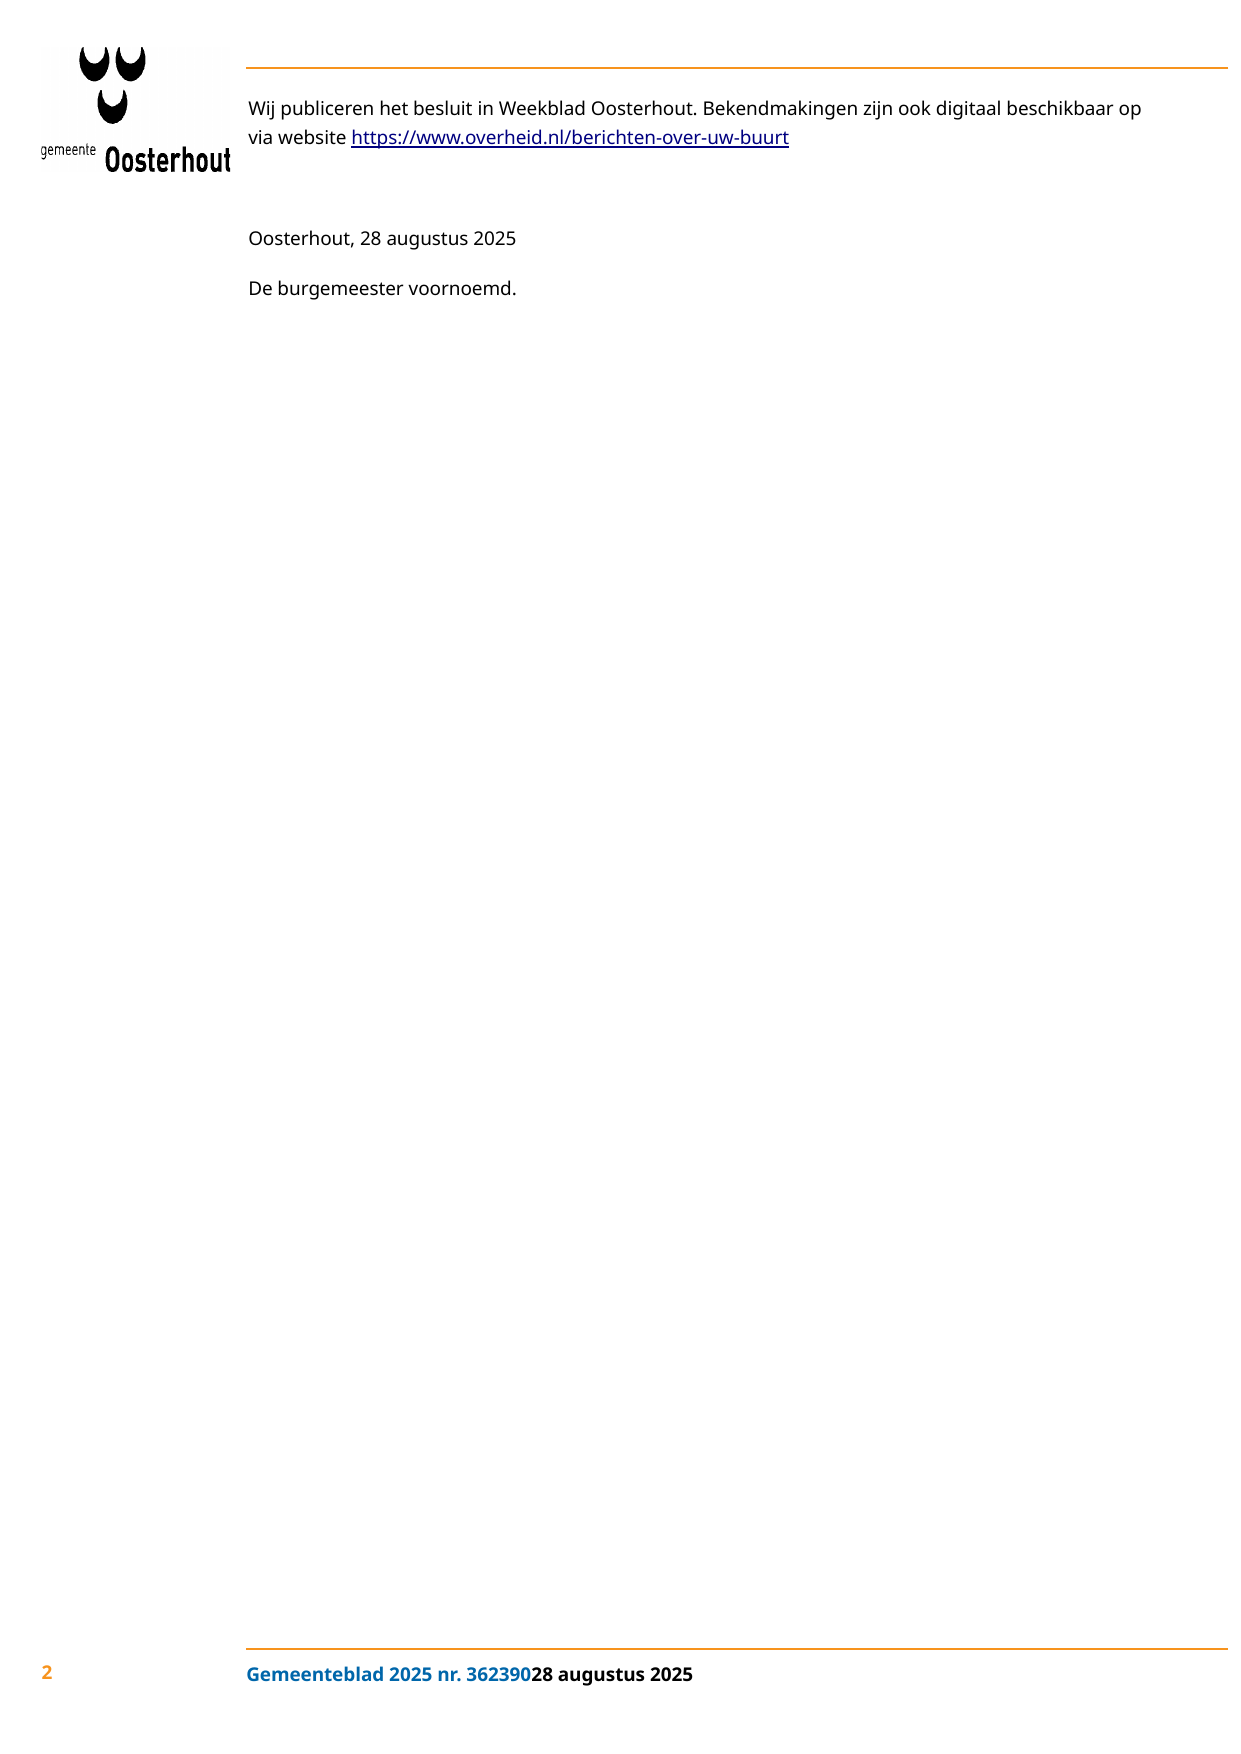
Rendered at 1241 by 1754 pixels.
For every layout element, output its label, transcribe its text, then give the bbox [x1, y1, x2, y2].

text Wij publiceren het besluit in Weekblad Oosterhout. Bekendmakingen zijn ook digitaal beschikbaar op via website https://www.overheid.nl/berichten-over-uw-buurt [248, 95, 1152, 150]
picture [41, 47, 231, 172]
text Oosterhout, 28 augustus 2025 [248, 225, 1152, 251]
text De burgemeester voornoemd. [248, 276, 1152, 301]
